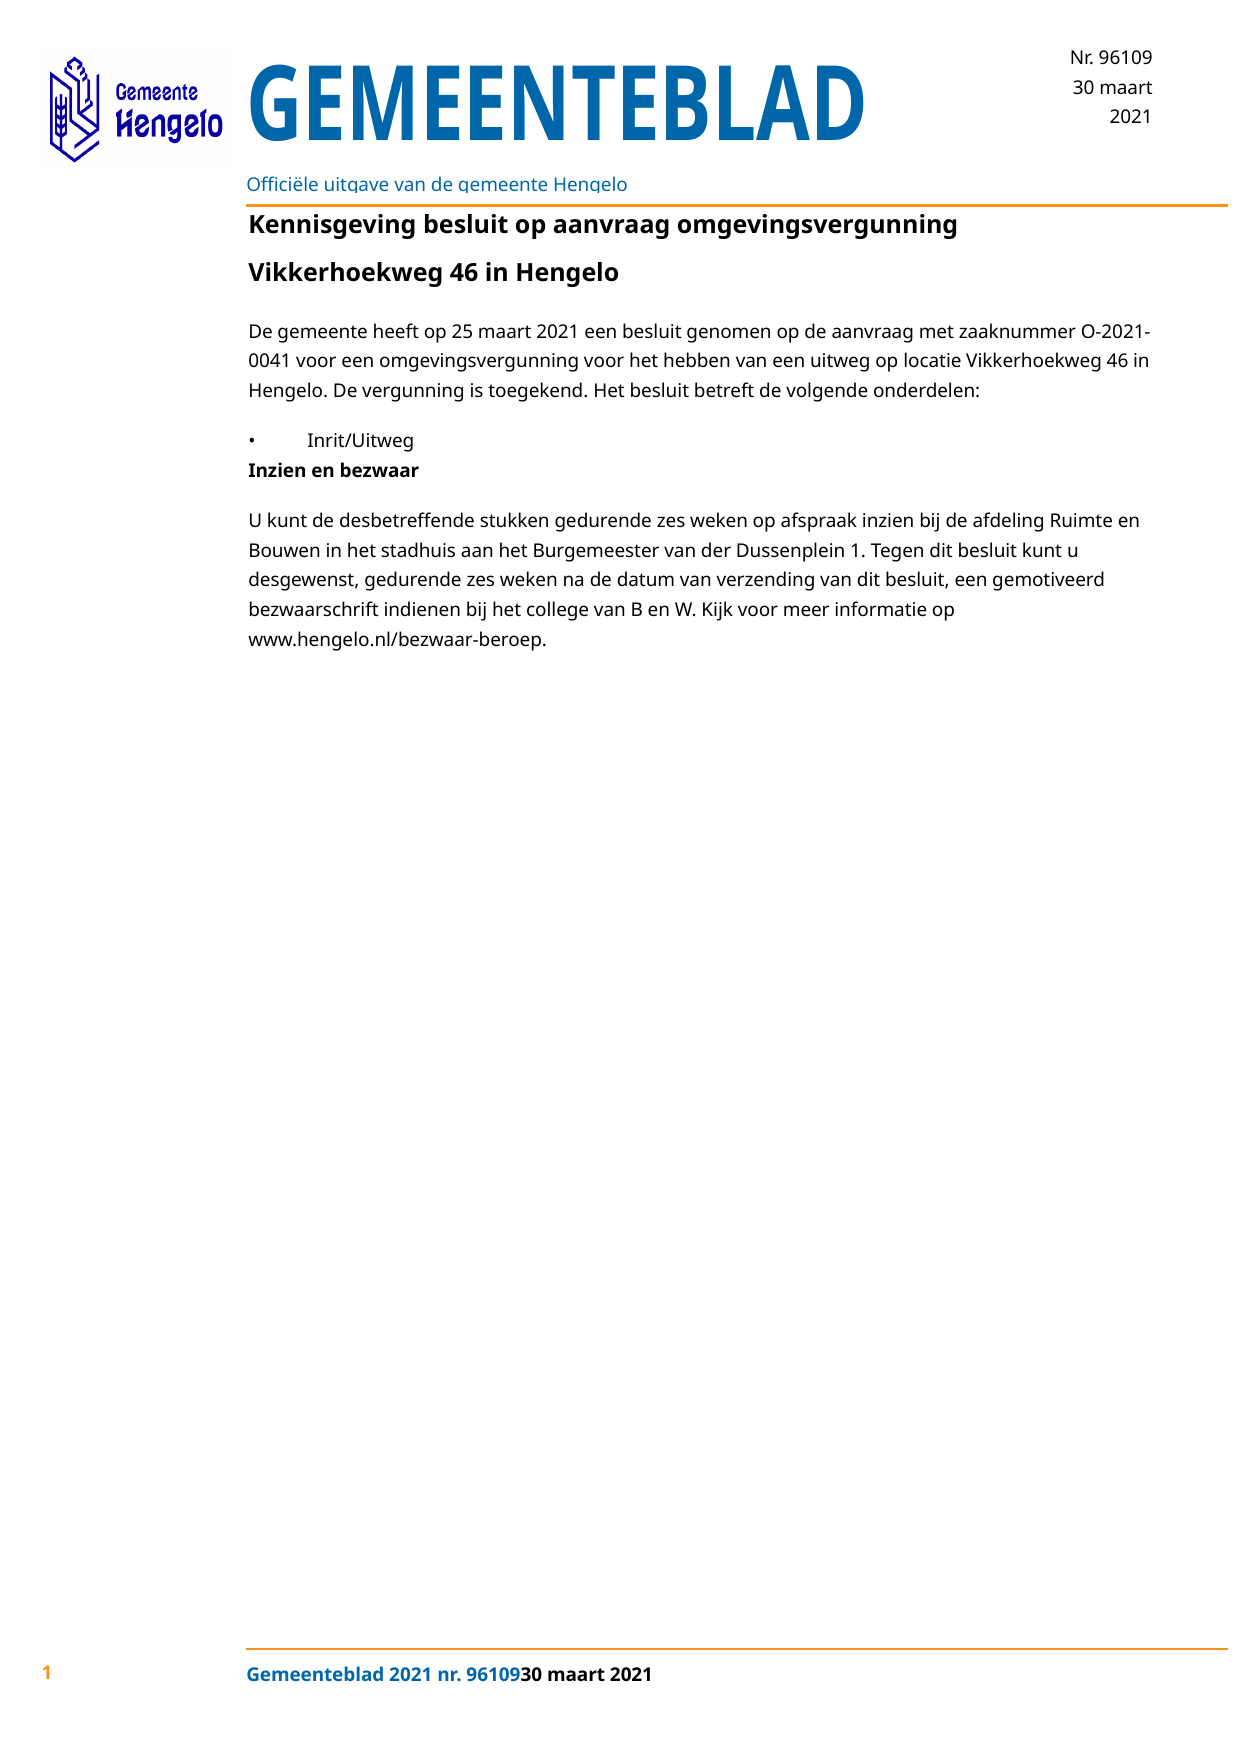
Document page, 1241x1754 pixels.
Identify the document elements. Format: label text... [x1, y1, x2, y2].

list Inrit/Uitweg [248, 427, 1152, 453]
picture [41, 47, 231, 172]
text U kunt de desbetreffende stukken gedurende zes weken op afspraak inzien bij de afdeling Ruimte en Bouwen in het stadhuis aan het Burgemeester van der Dussenplein 1. Tegen dit besluit kunt u desgewenst, gedurende zes weken na de datum van verzending van dit besluit, een gemotiveerd bezwaarschrift indienen bij het college van B en W. Kijk voor meer informatie op www.hengelo.nl/bezwaar-beroep. [248, 507, 1152, 652]
text De gemeente heeft op 25 maart 2021 een besluit genomen op de aanvraag met zaaknummer O-2021-0041 voor een omgevingsvergunning voor het hebben van een uitweg op locatie Vikkerhoekweg 46 in Hengelo. De vergunning is toegekend. Het besluit betreft de volgende onderdelen: [248, 318, 1152, 403]
text Inzien en bezwaar [248, 457, 1152, 483]
text Kennisgeving besluit op aanvraag omgevingsvergunning Vikkerhoekweg 46 in Hengelo [248, 207, 1152, 288]
